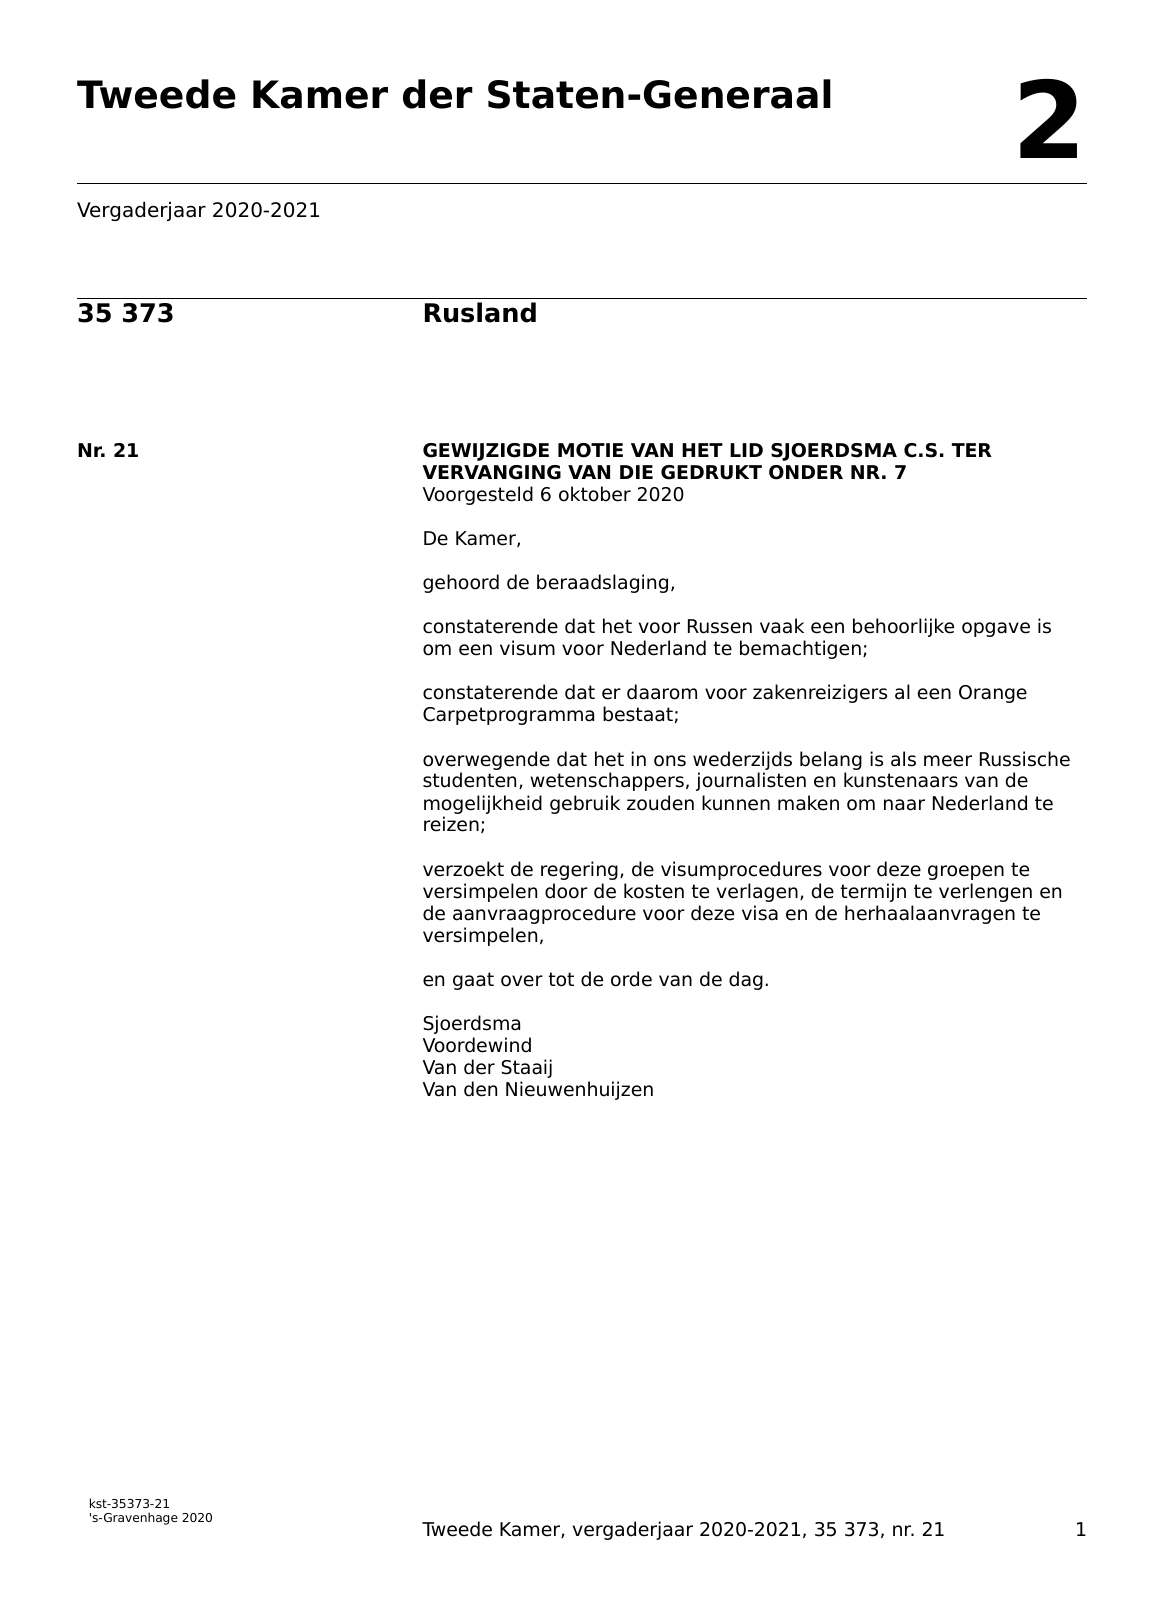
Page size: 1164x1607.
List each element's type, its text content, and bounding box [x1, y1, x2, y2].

text kst-35373-21 [88, 1497, 323, 1511]
table_header 2 [886, 59, 1087, 183]
text constaterende dat er daarom voor zakenreizigers al een Orange Carpetprogramma bestaat; [422, 682, 1087, 726]
text verzoekt de regering, de visumprocedures voor deze groepen te versimpelen door de kosten te verlagen, de termijn te verlengen en de aanvraagprocedure voor deze visa en de herhaalaanvragen te versimpelen, [422, 858, 1087, 946]
subtitle 35 373 Rusland [77, 299, 1087, 329]
text 's-Gravenhage 2020 [88, 1511, 323, 1525]
text De Kamer, [422, 528, 1087, 550]
text overwegende dat het in ons wederzijds belang is als meer Russische studenten, wetenschappers, journalisten en kunstenaars van de mogelijkheid gebruik zouden kunnen maken om naar Nederland te reizen; [422, 748, 1087, 836]
text en gaat over tot de orde van de dag. [422, 969, 1087, 991]
text Sjoerdsma [422, 1013, 1087, 1035]
text constaterende dat het voor Russen vaak een behoorlijke opgave is om een visum voor Nederland te bemachtigen; [422, 616, 1087, 660]
subtitle Nr. 21 GEWIJZIGDE MOTIE VAN HET LID SJOERDSMA C.S. TER VERVANGING VAN DIE GEDRUKT ONDER NR. 7 [77, 440, 1087, 484]
table_header Tweede Kamer der Staten-Generaal [77, 59, 886, 183]
text Voorgesteld 6 oktober 2020 [422, 484, 1087, 506]
table_cell Vergaderjaar 2020-2021 [77, 184, 1087, 298]
text Voordewind [422, 1035, 1087, 1057]
text gehoord de beraadslaging, [422, 572, 1087, 594]
text Van den Nieuwenhuijzen [422, 1079, 1087, 1101]
text Van der Staaij [422, 1057, 1087, 1079]
